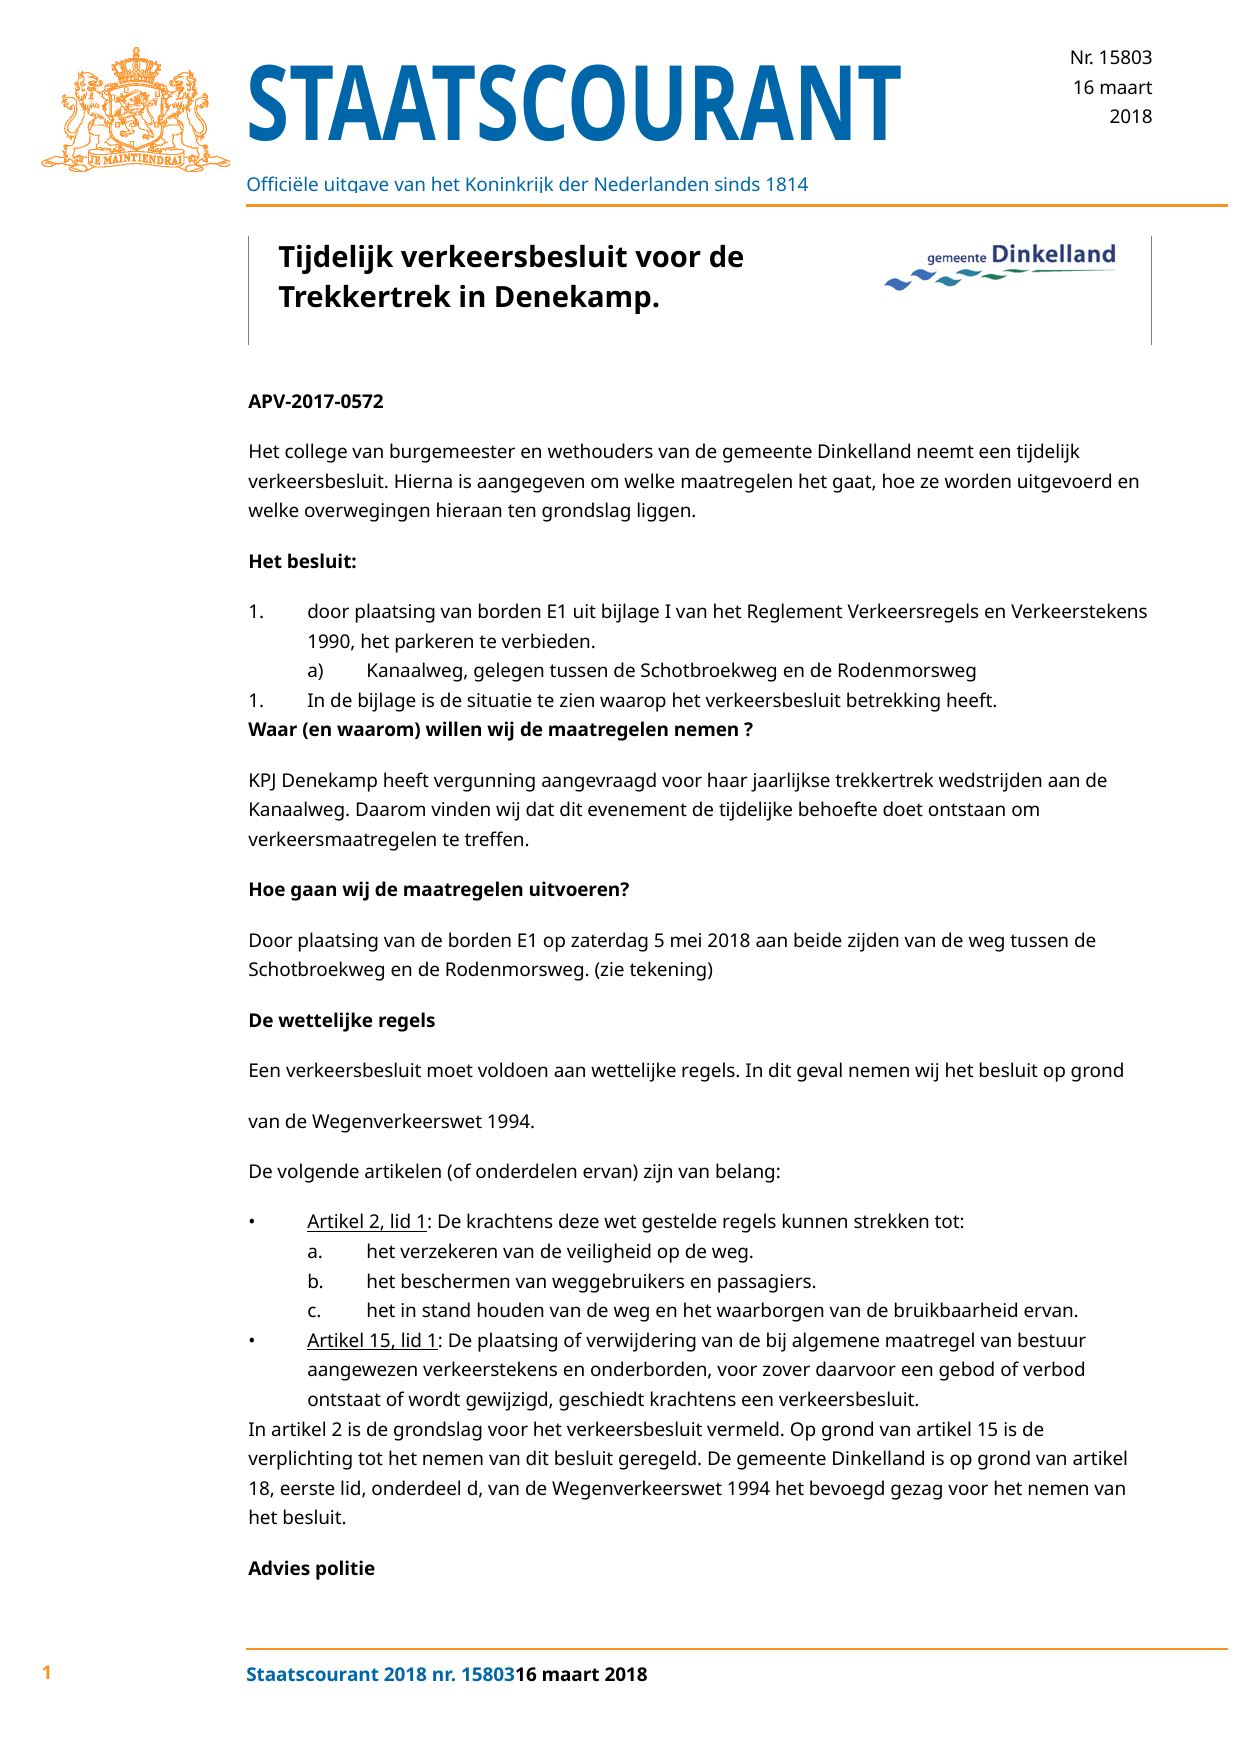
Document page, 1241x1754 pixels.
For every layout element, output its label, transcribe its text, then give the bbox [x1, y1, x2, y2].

list het in stand houden van de weg en het waarborgen van de bruikbaarheid ervan. [307, 1297, 1152, 1323]
text Door plaatsing van de borden E1 op zaterdag 5 mei 2018 aan beide zijden van de weg tussen de Schotbroekweg en de Rodenmorsweg. (zie tekening) [248, 927, 1152, 982]
list Artikel 15, lid 1: De plaatsing of verwijdering van de bij algemene maatregel van bestuur aangewezen verkeerstekens en onderborden, voor zover daarvoor een gebod of verbod ontstaat of wordt gewijzigd, geschiedt krachtens een verkeersbesluit. [248, 1327, 1152, 1412]
list het beschermen van weggebruikers en passagiers. [307, 1268, 1152, 1294]
picture [882, 236, 1119, 296]
text APV-2017-0572 [248, 388, 1152, 414]
text KPJ Denekamp heeft vergunning aangevraagd voor haar jaarlijkse trekkertrek wedstrijden aan de Kanaalweg. Daarom vinden wij dat dit evenement de tijdelijke behoefte doet ontstaan om verkeersmaatregelen te treffen. [248, 767, 1152, 852]
text Het besluit: [248, 548, 1152, 574]
picture [41, 47, 231, 172]
text Advies politie [248, 1555, 1152, 1581]
text Waar (en waarom) willen wij de maatregelen nemen ? [248, 717, 1152, 742]
table_header Tijdelijk verkeersbesluit voor de Trekkertrek in Denekamp. [249, 236, 850, 345]
list door plaatsing van borden E1 uit bijlage I van het Reglement Verkeersregels en Verkeerstekens 1990, het parkeren te verbieden. [248, 598, 1152, 654]
list In de bijlage is de situatie te zien waarop het verkeersbesluit betrekking heeft. [248, 687, 1152, 713]
list Artikel 2, lid 1: De krachtens deze wet gestelde regels kunnen strekken tot: [248, 1209, 1152, 1234]
text De volgende artikelen (of onderdelen ervan) zijn van belang: [248, 1158, 1152, 1184]
table_header [850, 236, 1151, 345]
list Kanaalweg, gelegen tussen de Schotbroekweg en de Rodenmorsweg [307, 657, 1152, 683]
text Het college van burgemeester en wethouders van de gemeente Dinkelland neemt een tijdelijk verkeersbesluit. Hierna is aangegeven om welke maatregelen het gaat, hoe ze worden uitgevoerd en welke overwegingen hieraan ten grondslag liggen. [248, 438, 1152, 523]
text De wettelijke regels [248, 1007, 1152, 1033]
text Een verkeersbesluit moet voldoen aan wettelijke regels. In dit geval nemen wij het besluit op grond [248, 1057, 1152, 1083]
list het verzekeren van de veiligheid op de weg. [307, 1238, 1152, 1264]
text Hoe gaan wij de maatregelen uitvoeren? [248, 877, 1152, 902]
text van de Wegenverkeerswet 1994. [248, 1108, 1152, 1134]
text In artikel 2 is de grondslag voor het verkeersbesluit vermeld. Op grond van artikel 15 is de verplichting tot het nemen van dit besluit geregeld. De gemeente Dinkelland is op grond van artikel 18, eerste lid, onderdeel d, van de Wegenverkeerswet 1994 het bevoegd gezag voor het nemen van het besluit. [248, 1416, 1152, 1530]
